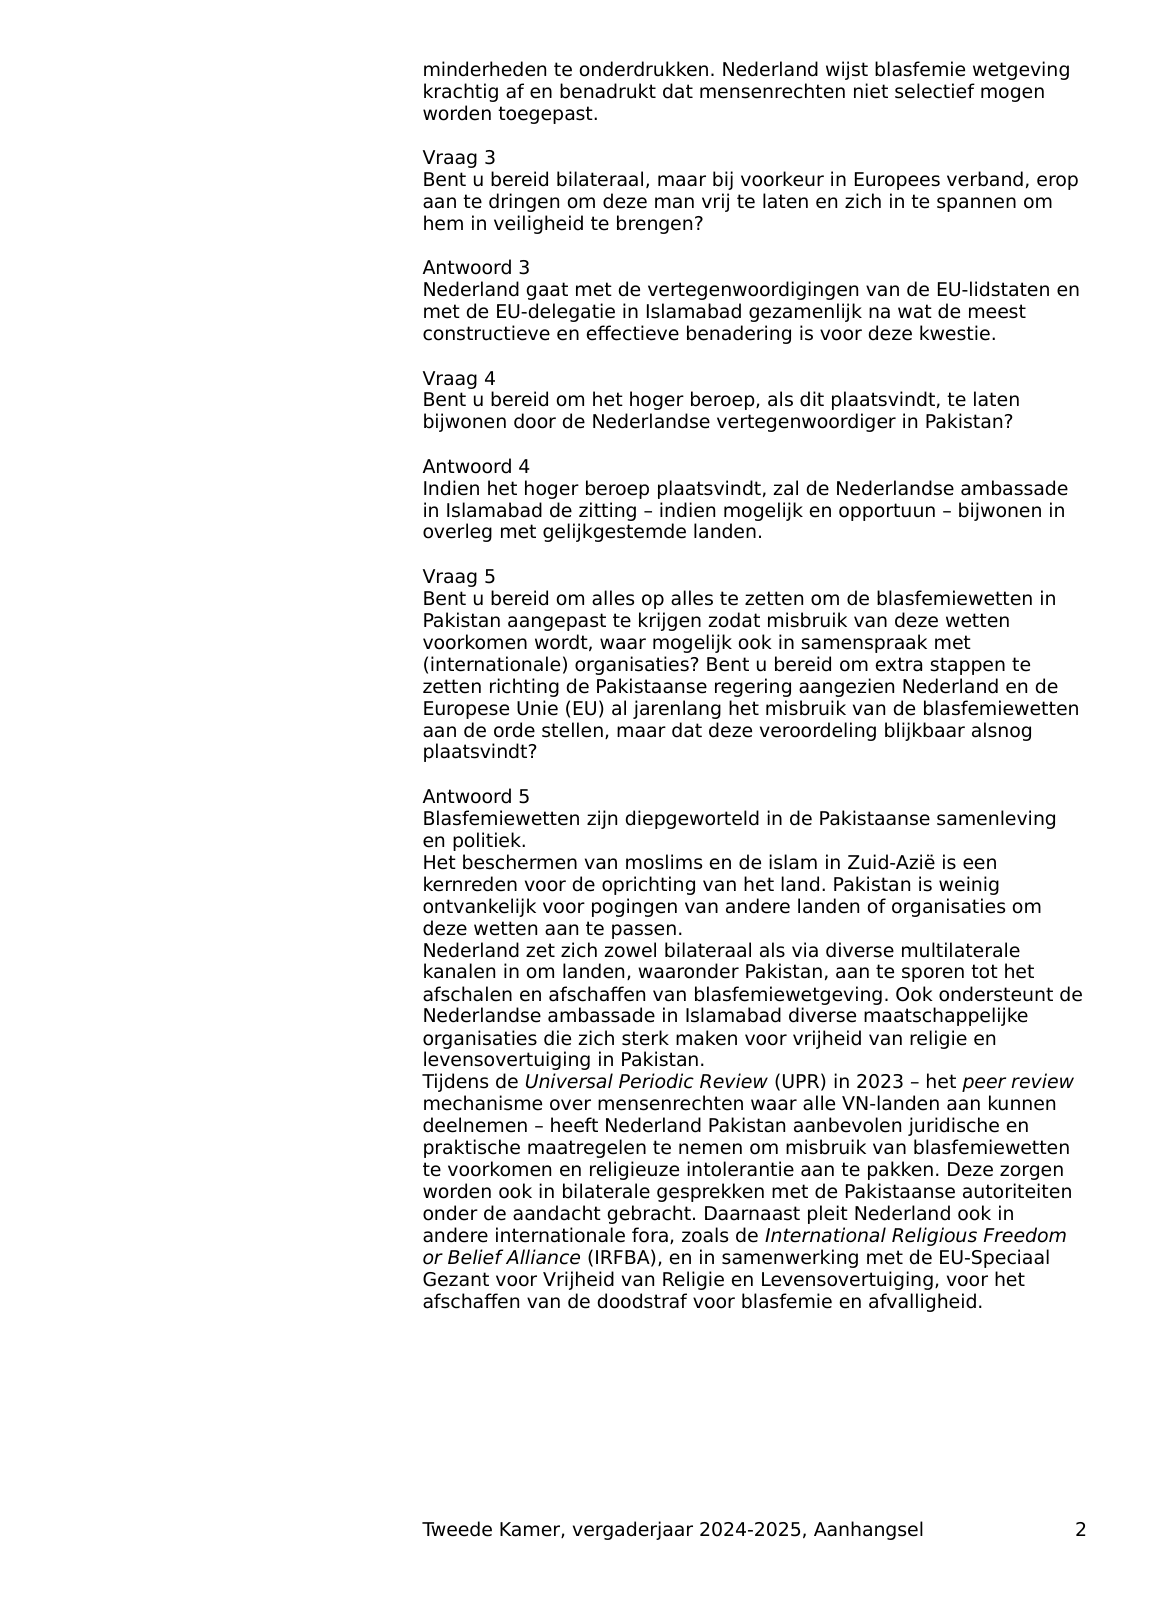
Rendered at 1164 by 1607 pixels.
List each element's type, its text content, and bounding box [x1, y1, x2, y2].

text Vraag 4 [422, 367, 1087, 389]
text Blasfemiewetten zijn diepgeworteld in de Pakistaanse samenleving en politiek. [422, 808, 1087, 852]
text Bent u bereid om alles op alles te zetten om de blasfemiewetten in Pakistan aangepast te krijgen zodat misbruik van deze wetten voorkomen wordt, waar mogelijk ook in samenspraak met (internationale) organisaties? Bent u bereid om extra stappen te zetten richting de Pakistaanse regering aangezien Nederland en de Europese Unie (EU) al jarenlang het misbruik van de blasfemiewetten aan de orde stellen, maar dat deze veroordeling blijkbaar alsnog plaatsvindt? [422, 588, 1087, 763]
text Nederland gaat met de vertegenwoordigingen van de EU-lidstaten en met de EU-delegatie in Islamabad gezamenlijk na wat de meest constructieve en effectieve benadering is voor deze kwestie. [422, 279, 1087, 345]
text Bent u bereid bilateraal, maar bij voorkeur in Europees verband, erop aan te dringen om deze man vrij te laten en zich in te spannen om hem in veiligheid te brengen? [422, 169, 1087, 235]
text Tijdens de Universal Periodic Review (UPR) in 2023 – het peer review mechanisme over mensenrechten waar alle VN-landen aan kunnen deelnemen – heeft Nederland Pakistan aanbevolen juridische en praktische maatregelen te nemen om misbruik van blasfemiewetten te voorkomen en religieuze intolerantie aan te pakken. Deze zorgen worden ook in bilaterale gesprekken met de Pakistaanse autoriteiten onder de aandacht gebracht. Daarnaast pleit Nederland ook in andere internationale fora, zoals de International Religious Freedom or Belief Alliance (IRFBA), en in samenwerking met de EU-Speciaal Gezant voor Vrijheid van Religie en Levensovertuiging, voor het afschaffen van de doodstraf voor blasfemie en afvalligheid. [422, 1071, 1087, 1313]
text Het beschermen van moslims en de islam in Zuid-Azië is een kernreden voor de oprichting van het land. Pakistan is weinig ontvankelijk voor pogingen van andere landen of organisaties om deze wetten aan te passen. [422, 852, 1087, 939]
text Indien het hoger beroep plaatsvindt, zal de Nederlandse ambassade in Islamabad de zitting – indien mogelijk en opportuun – bijwonen in overleg met gelijkgestemde landen. [422, 477, 1087, 543]
text Bent u bereid om het hoger beroep, als dit plaatsvindt, te laten bijwonen door de Nederlandse vertegenwoordiger in Pakistan? [422, 389, 1087, 433]
text Antwoord 4 [422, 456, 1087, 477]
text Antwoord 3 [422, 257, 1087, 279]
text Nederland zet zich zowel bilateraal als via diverse multilaterale kanalen in om landen, waaronder Pakistan, aan te sporen tot het afschalen en afschaffen van blasfemiewetgeving. Ook ondersteunt de Nederlandse ambassade in Islamabad diverse maatschappelijke organisaties die zich sterk maken voor vrijheid van religie en levensovertuiging in Pakistan. [422, 939, 1087, 1071]
text minderheden te onderdrukken. Nederland wijst blasfemie wetgeving krachtig af en benadrukt dat mensenrechten niet selectief mogen worden toegepast. [422, 59, 1087, 125]
text Vraag 5 [422, 566, 1087, 588]
text Vraag 3 [422, 147, 1087, 169]
text Antwoord 5 [422, 786, 1087, 808]
